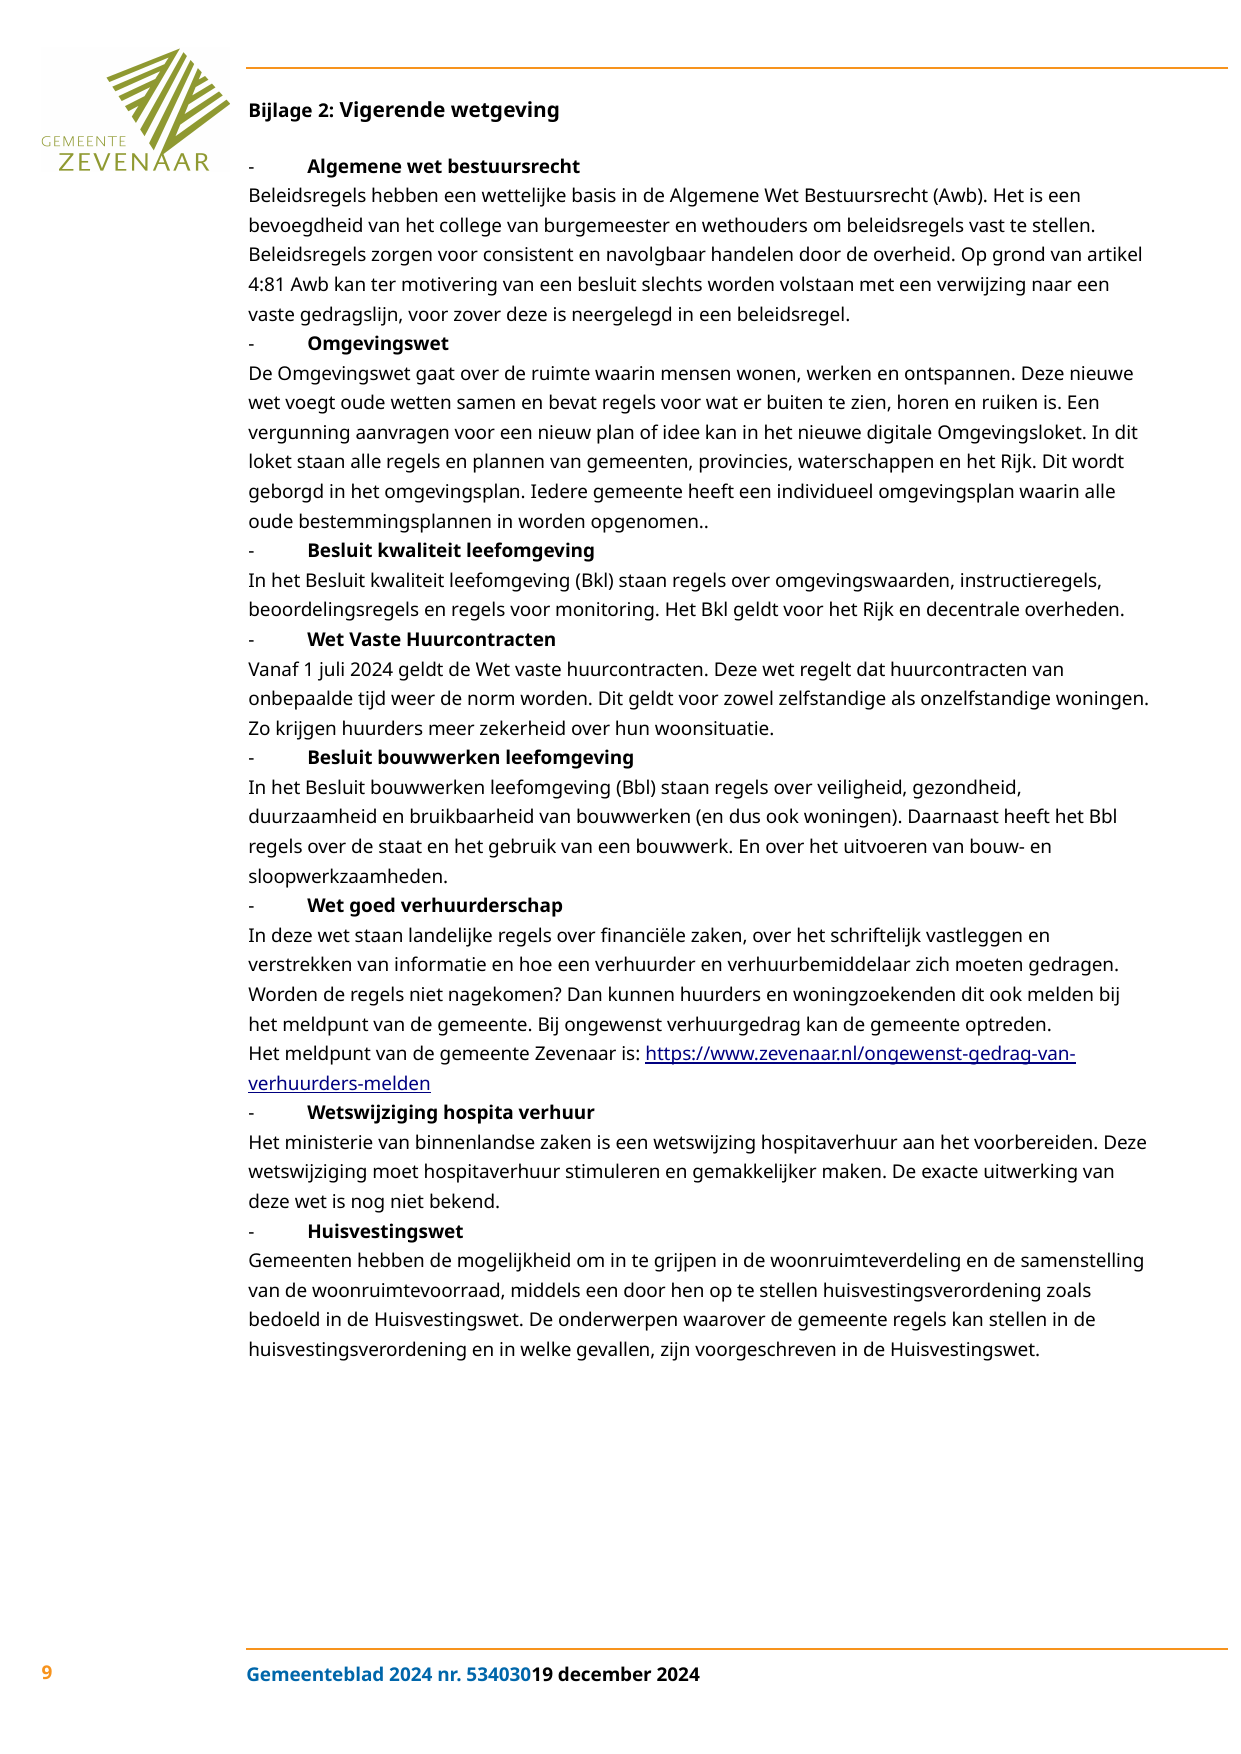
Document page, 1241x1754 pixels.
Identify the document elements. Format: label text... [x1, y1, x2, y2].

text De Omgevingswet gaat over de ruimte waarin mensen wonen, werken en ontspannen. Deze nieuwe wet voegt oude wetten samen en bevat regels voor wat er buiten te zien, horen en ruiken is. Een vergunning aanvragen voor een nieuw plan of idee kan in het nieuwe digitale Omgevingsloket. In dit loket staan alle regels en plannen van gemeenten, provincies, waterschappen en het Rijk. Dit wordt geborgd in het omgevingsplan. Iedere gemeente heeft een individueel omgevingsplan waarin alle oude bestemmingsplannen in worden opgenomen.. [248, 360, 1152, 534]
text In deze wet staan landelijke regels over financiële zaken, over het schriftelijk vastleggen en verstrekken van informatie en hoe een verhuurder en verhuurbemiddelaar zich moeten gedragen. Worden de regels niet nagekomen? Dan kunnen huurders en woningzoekenden dit ook melden bij het meldpunt van de gemeente. Bij ongewenst verhuurgedrag kan de gemeente optreden. [248, 922, 1152, 1037]
list Besluit bouwwerken leefomgeving [248, 744, 1152, 770]
text Vanaf 1 juli 2024 geldt de Wet vaste huurcontracten. Deze wet regelt dat huurcontracten van onbepaalde tijd weer de norm worden. Dit geldt voor zowel zelfstandige als onzelfstandige woningen. Zo krijgen huurders meer zekerheid over hun woonsituatie. [248, 656, 1152, 741]
list Omgevingswet [248, 330, 1152, 356]
text In het Besluit bouwwerken leefomgeving (Bbl) staan regels over veiligheid, gezondheid, duurzaamheid en bruikbaarheid van bouwwerken (en dus ook woningen). Daarnaast heeft het Bbl regels over de staat en het gebruik van een bouwwerk. En over het uitvoeren van bouw- en sloopwerkzaamheden. [248, 774, 1152, 889]
list Wet goed verhuurderschap [248, 892, 1152, 918]
text Beleidsregels hebben een wettelijke basis in de Algemene Wet Bestuursrecht (Awb). Het is een bevoegdheid van het college van burgemeester en wethouders om beleidsregels vast te stellen. Beleidsregels zorgen voor consistent en navolgbaar handelen door de overheid. Op grond van artikel 4:81 Awb kan ter motivering van een besluit slechts worden volstaan met een verwijzing naar een vaste gedragslijn, voor zover deze is neergelegd in een beleidsregel. [248, 182, 1152, 327]
list Besluit kwaliteit leefomgeving [248, 537, 1152, 563]
list Algemene wet bestuursrecht [248, 153, 1152, 179]
text Het ministerie van binnenlandse zaken is een wetswijzing hospitaverhuur aan het voorbereiden. Deze wetswijziging moet hospitaverhuur stimuleren en gemakkelijker maken. De exacte uitwerking van deze wet is nog niet bekend. [248, 1129, 1152, 1214]
list Wet Vaste Huurcontracten [248, 626, 1152, 652]
text Bijlage 2: Vigerende wetgeving [248, 95, 1152, 123]
list Wetswijziging hospita verhuur [248, 1099, 1152, 1125]
text Gemeenten hebben de mogelijkheid om in te grijpen in de woonruimteverdeling en de samenstelling van de woonruimtevoorraad, middels een door hen op te stellen huisvestingsverordening zoals bedoeld in de Huisvestingswet. De onderwerpen waarover de gemeente regels kan stellen in de huisvestingsverordening en in welke gevallen, zijn voorgeschreven in de Huisvestingswet. [248, 1247, 1152, 1362]
text Het meldpunt van de gemeente Zevenaar is: https://www.zevenaar.nl/ongewenst-gedrag-van-verhuurders-melden [248, 1040, 1152, 1096]
list Huisvestingswet [248, 1218, 1152, 1244]
picture [41, 47, 231, 172]
text In het Besluit kwaliteit leefomgeving (Bkl) staan regels over omgevingswaarden, instructieregels, beoordelingsregels en regels voor monitoring. Het Bkl geldt voor het Rijk en decentrale overheden. [248, 567, 1152, 622]
